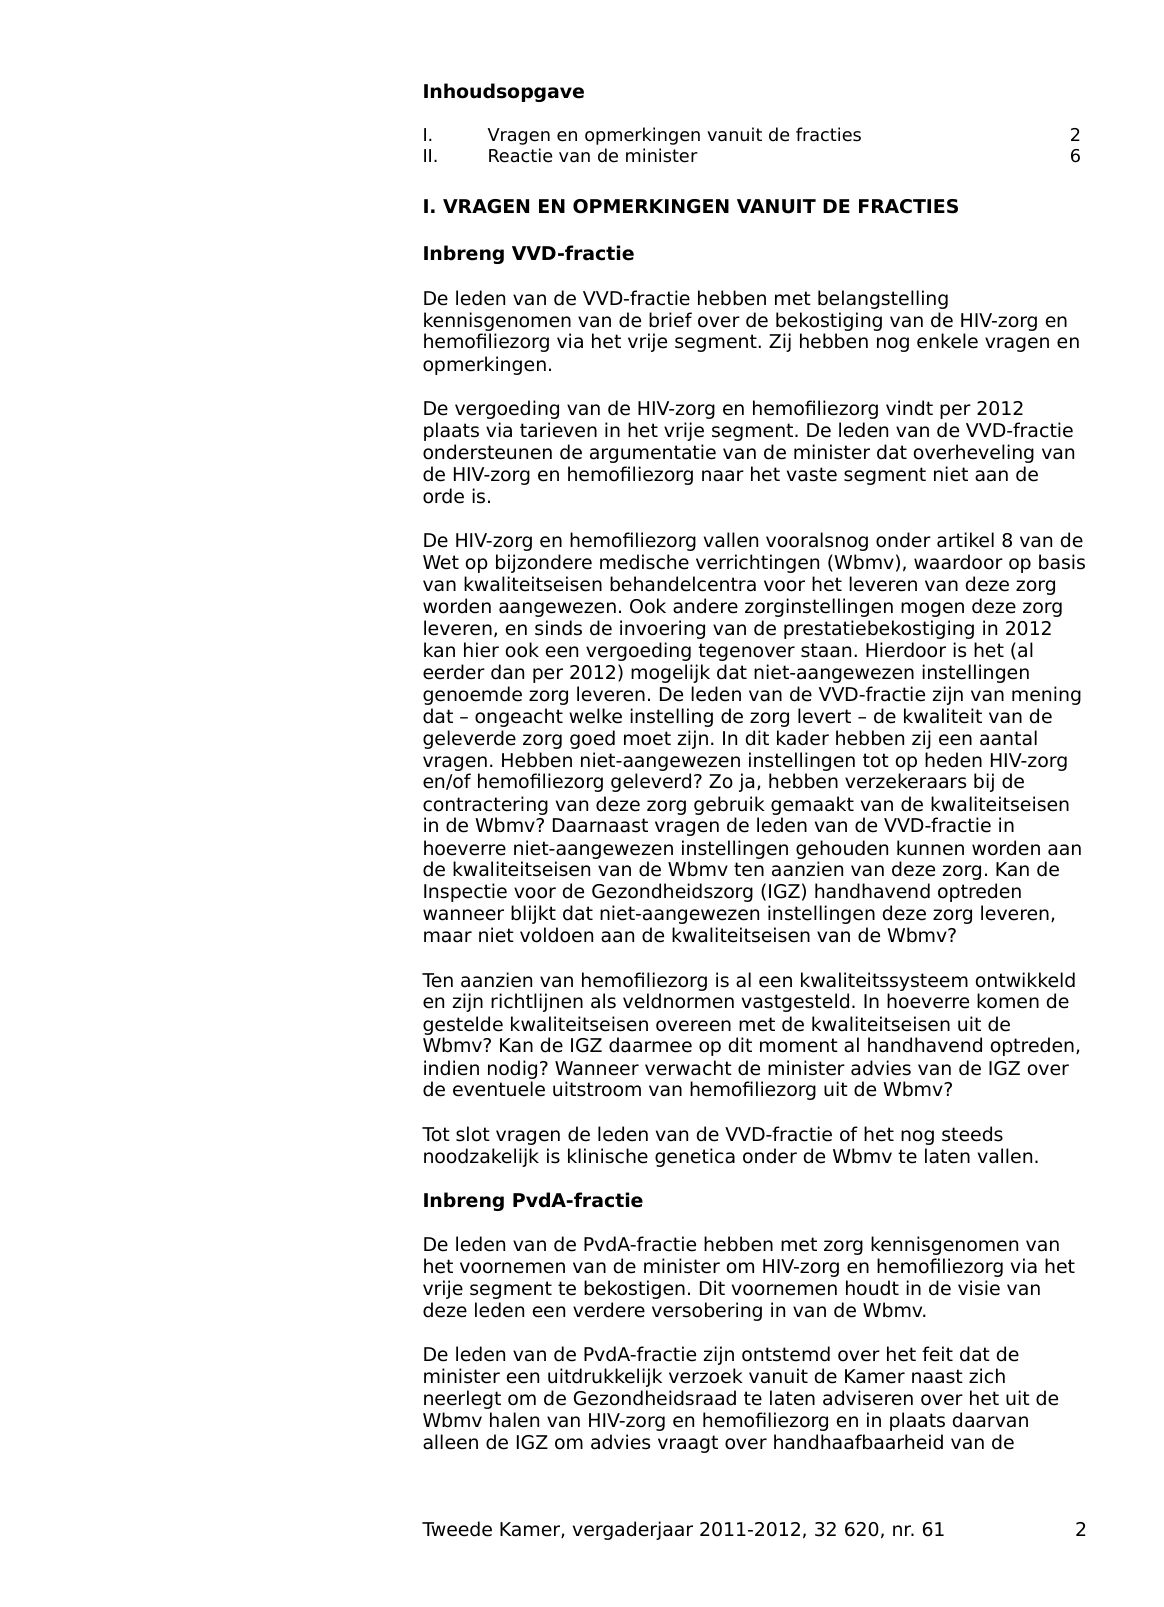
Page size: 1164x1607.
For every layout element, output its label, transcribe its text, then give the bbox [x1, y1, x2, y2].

text De leden van de PvdA-fractie zijn ontstemd over het feit dat de minister een uitdrukkelijk verzoek vanuit de Kamer naast zich neerlegt om de Gezondheidsraad te laten adviseren over het uit de Wbmv halen van HIV-zorg en hemofiliezorg en in plaats daarvan alleen de IGZ om advies vraagt over handhaafbaarheid van de [422, 1344, 1087, 1454]
table_cell II. [422, 146, 481, 166]
text De HIV-zorg en hemofiliezorg vallen vooralsnog onder artikel 8 van de Wet op bijzondere medische verrichtingen (Wbmv), waardoor op basis van kwaliteitseisen behandelcentra voor het leveren van deze zorg worden aangewezen. Ook andere zorginstellingen mogen deze zorg leveren, en sinds de invoering van de prestatiebekostiging in 2012 kan hier ook een vergoeding tegenover staan. Hierdoor is het (al eerder dan per 2012) mogelijk dat niet-aangewezen instellingen genoemde zorg leveren. De leden van de VVD-fractie zijn van mening dat – ongeacht welke instelling de zorg levert – de kwaliteit van de geleverde zorg goed moet zijn. In dit kader hebben zij een aantal vragen. Hebben niet-aangewezen instellingen tot op heden HIV-zorg en/of hemofiliezorg geleverd? Zo ja, hebben verzekeraars bij de contractering van deze zorg gebruik gemaakt van de kwaliteitseisen in de Wbmv? Daarnaast vragen de leden van de VVD-fractie in hoeverre niet-aangewezen instellingen gehouden kunnen worden aan de kwaliteitseisen van de Wbmv ten aanzien van deze zorg. Kan de Inspectie voor de Gezondheidszorg (IGZ) handhavend optreden wanneer blijkt dat niet-aangewezen instellingen deze zorg leveren, maar niet voldoen aan de kwaliteitseisen van de Wbmv? [422, 530, 1087, 947]
text Tot slot vragen de leden van de VVD-fractie of het nog steeds noodzakelijk is klinische genetica onder de Wbmv te laten vallen. [422, 1123, 1087, 1167]
text De vergoeding van de HIV-zorg en hemofiliezorg vindt per 2012 plaats via tarieven in het vrije segment. De leden van de VVD-fractie ondersteunen de argumentatie van de minister dat overheveling van de HIV-zorg en hemofiliezorg naar het vaste segment niet aan de orde is. [422, 398, 1087, 507]
table_cell Reactie van de minister [481, 146, 1013, 166]
subtitle Inbreng VVD-fractie [422, 243, 1087, 265]
table_cell 6 [1013, 146, 1087, 166]
table_header Vragen en opmerkingen vanuit de fracties [481, 125, 1013, 146]
table_header I. [422, 125, 481, 146]
table_header 2 [1013, 125, 1087, 146]
text Ten aanzien van hemofiliezorg is al een kwaliteitssysteem ontwikkeld en zijn richtlijnen als veldnormen vastgesteld. In hoeverre komen de gestelde kwaliteitseisen overeen met de kwaliteitseisen uit de Wbmv? Kan de IGZ daarmee op dit moment al handhavend optreden, indien nodig? Wanneer verwacht de minister advies van de IGZ over de eventuele uitstroom van hemofiliezorg uit de Wbmv? [422, 969, 1087, 1101]
text De leden van de PvdA-fractie hebben met zorg kennisgenomen van het voornemen van de minister om HIV-zorg en hemofiliezorg via het vrije segment te bekostigen. Dit voornemen houdt in de visie van deze leden een verdere versobering in van de Wbmv. [422, 1234, 1087, 1322]
subtitle Inhoudsopgave [422, 81, 1087, 103]
subtitle Inbreng PvdA-fractie [422, 1190, 1087, 1212]
subtitle I. VRAGEN EN OPMERKINGEN VANUIT DE FRACTIES [422, 196, 1087, 218]
text De leden van de VVD-fractie hebben met belangstelling kennisgenomen van de brief over de bekostiging van de HIV-zorg en hemofiliezorg via het vrije segment. Zij hebben nog enkele vragen en opmerkingen. [422, 287, 1087, 375]
